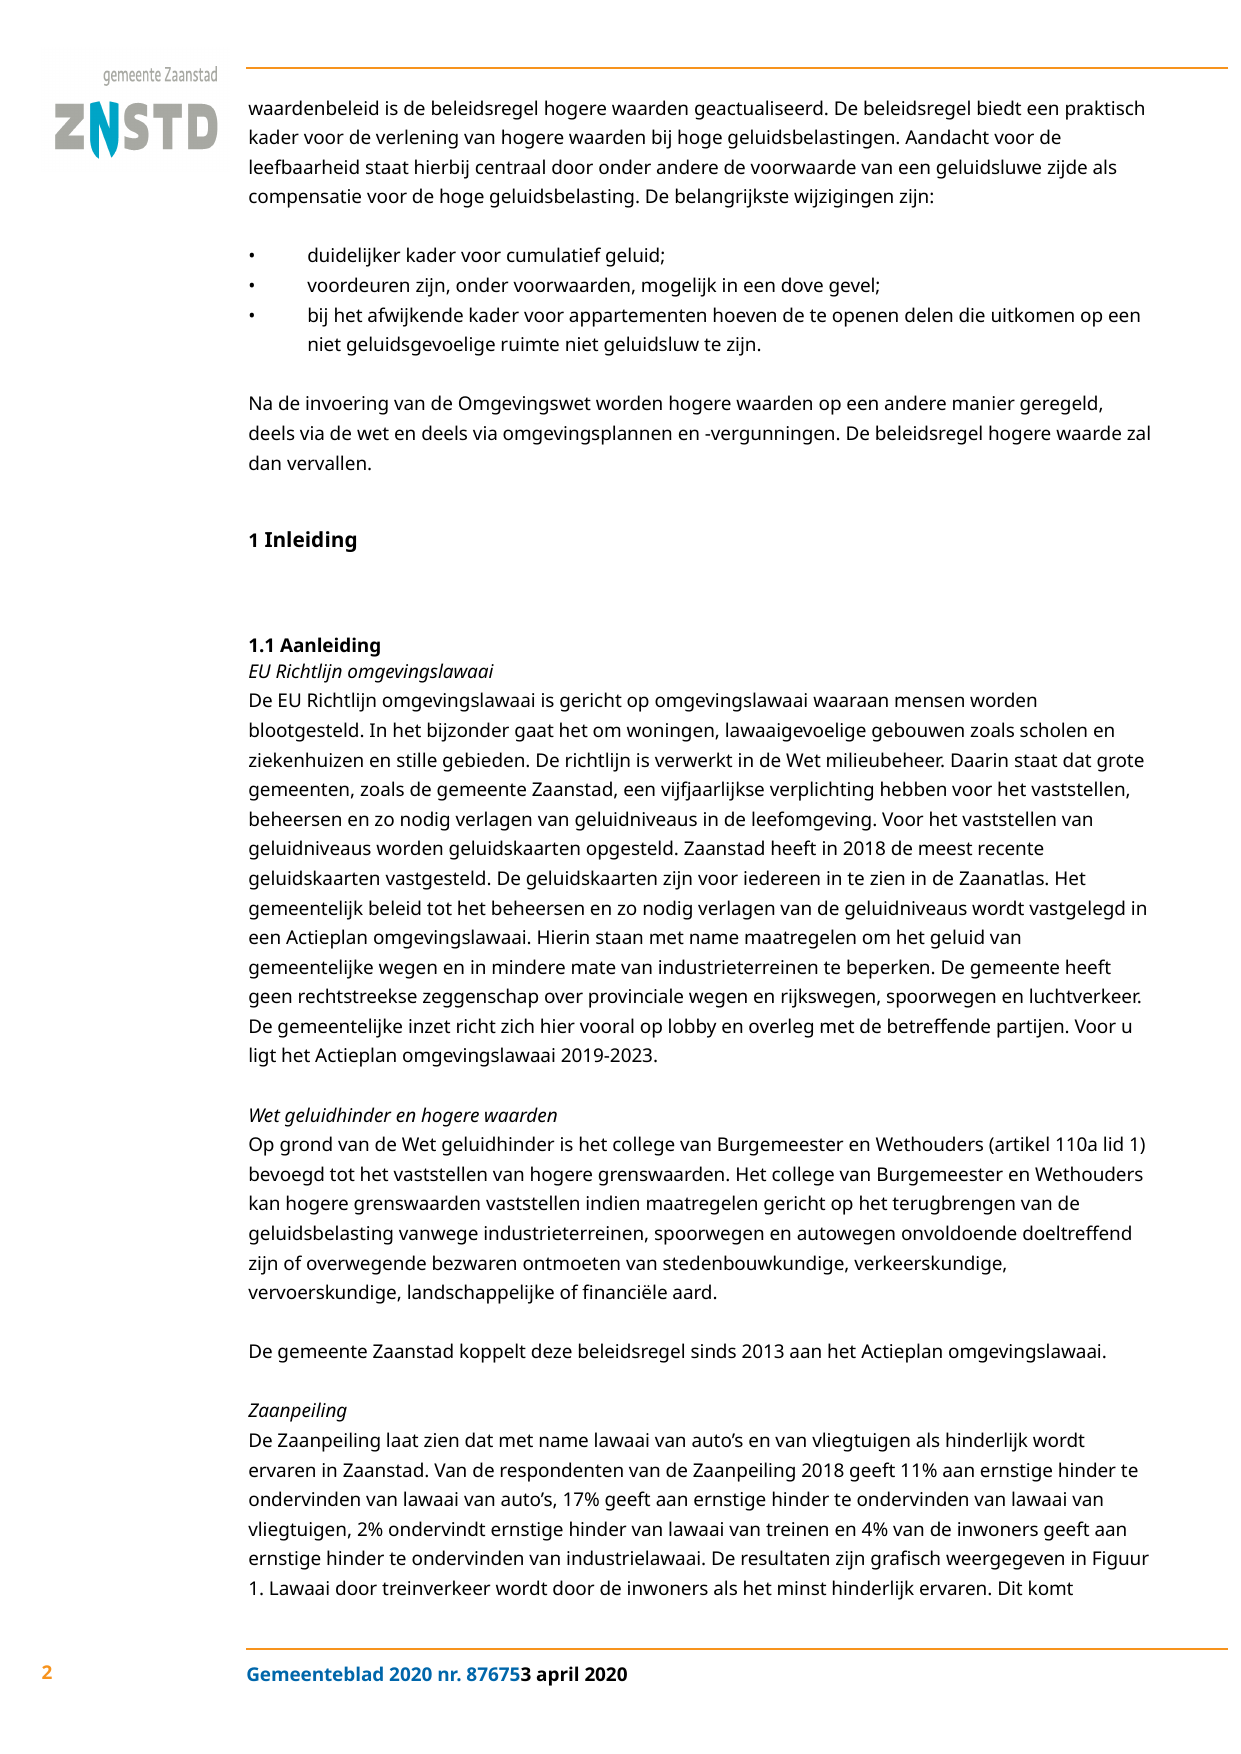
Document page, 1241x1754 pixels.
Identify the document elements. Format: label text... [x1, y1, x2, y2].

text Wet geluidhinder en hogere waarden [248, 1102, 1152, 1127]
text waardenbeleid is de beleidsregel hogere waarden geactualiseerd. De beleidsregel biedt een praktisch kader voor de verlening van hogere waarden bij hoge geluidsbelastingen. Aandacht voor de leefbaarheid staat hierbij centraal door onder andere de voorwaarde van een geluidsluwe zijde als compensatie voor de hoge geluidsbelasting. De belangrijkste wijzigingen zijn: [248, 95, 1152, 209]
text Op grond van de Wet geluidhinder is het college van Burgemeester en Wethouders (artikel 110a lid 1) bevoegd tot het vaststellen van hogere grenswaarden. Het college van Burgemeester en Wethouders kan hogere grenswaarden vaststellen indien maatregelen gericht op het terugbrengen van de geluidsbelasting vanwege industrieterreinen, spoorwegen en autowegen onvoldoende doeltreffend zijn of overwegende bezwaren ontmoeten van stedenbouwkundige, verkeerskundige, vervoerskundige, landschappelijke of financiële aard. [248, 1131, 1152, 1305]
text De gemeente Zaanstad koppelt deze beleidsregel sinds 2013 aan het Actieplan omgevingslawaai. [248, 1338, 1152, 1364]
text EU Richtlijn omgevingslawaai [248, 658, 1152, 684]
text De Zaanpeiling laat zien dat met name lawaai van auto’s en van vliegtuigen als hinderlijk wordt ervaren in Zaanstad. Van de respondenten van de Zaanpeiling 2018 geeft 11% aan ernstige hinder te ondervinden van lawaai van auto’s, 17% geeft aan ernstige hinder te ondervinden van lawaai van vliegtuigen, 2% ondervindt ernstige hinder van lawaai van treinen en 4% van de inwoners geeft aan ernstige hinder te ondervinden van industrielawaai. De resultaten zijn grafisch weergegeven in Figuur 1. Lawaai door treinverkeer wordt door de inwoners als het minst hinderlijk ervaren. Dit komt [248, 1427, 1152, 1601]
text 1 Inleiding [248, 525, 1152, 553]
list duidelijker kader voor cumulatief geluid; [248, 243, 1152, 268]
text De EU Richtlijn omgevingslawaai is gericht op omgevingslawaai waaraan mensen worden blootgesteld. In het bijzonder gaat het om woningen, lawaaigevoelige gebouwen zoals scholen en ziekenhuizen en stille gebieden. De richtlijn is verwerkt in de Wet milieubeheer. Daarin staat dat grote gemeenten, zoals de gemeente Zaanstad, een vijfjaarlijkse verplichting hebben voor het vaststellen, beheersen en zo nodig verlagen van geluidniveaus in de leefomgeving. Voor het vaststellen van geluidniveaus worden geluidskaarten opgesteld. Zaanstad heeft in 2018 de meest recente geluidskaarten vastgesteld. De geluidskaarten zijn voor iedereen in te zien in de Zaanatlas. Het gemeentelijk beleid tot het beheersen en zo nodig verlagen van de geluidniveaus wordt vastgelegd in een Actieplan omgevingslawaai. Hierin staan met name maatregelen om het geluid van gemeentelijke wegen en in mindere mate van industrieterreinen te beperken. De gemeente heeft geen rechtstreekse zeggenschap over provinciale wegen en rijkswegen, spoorwegen en luchtverkeer. De gemeentelijke inzet richt zich hier vooral op lobby en overleg met de betreffende partijen. Voor u ligt het Actieplan omgevingslawaai 2019-2023. [248, 688, 1152, 1068]
picture [41, 47, 231, 172]
text 1.1 Aanleiding [248, 632, 1152, 658]
list voordeuren zijn, onder voorwaarden, mogelijk in een dove gevel; [248, 272, 1152, 298]
text Na de invoering van de Omgevingswet worden hogere waarden op een andere manier geregeld, deels via de wet en deels via omgevingsplannen en -vergunningen. De beleidsregel hogere waarde zal dan vervallen. [248, 391, 1152, 476]
text Zaanpeiling [248, 1398, 1152, 1423]
list bij het afwijkende kader voor appartementen hoeven de te openen delen die uitkomen op een niet geluidsgevoelige ruimte niet geluidsluw te zijn. [248, 302, 1152, 357]
